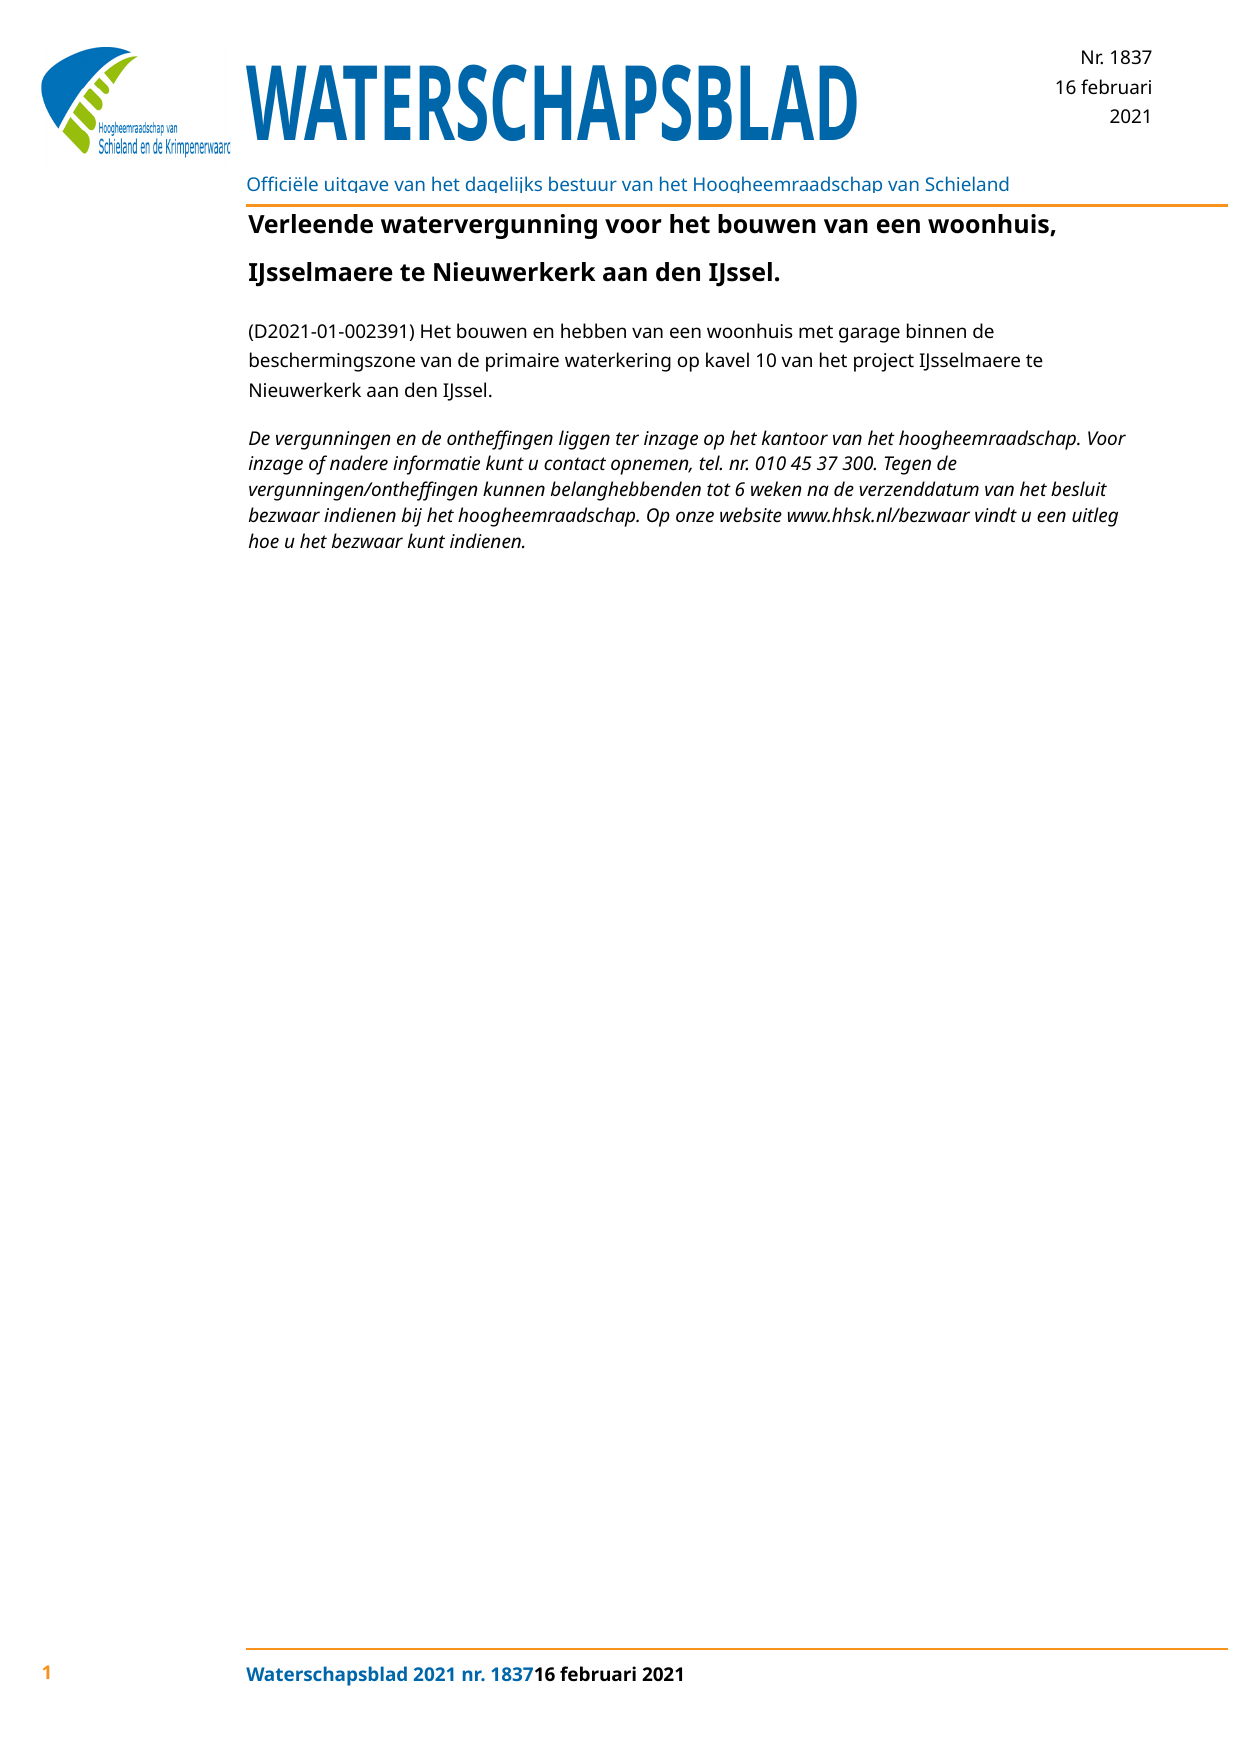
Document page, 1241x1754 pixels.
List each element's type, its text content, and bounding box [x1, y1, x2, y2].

picture [41, 47, 231, 172]
text (D2021-01-002391) Het bouwen en hebben van een woonhuis met garage binnen de beschermingszone van de primaire waterkering op kavel 10 van het project IJsselmaere te Nieuwerkerk aan den IJssel. [248, 318, 1152, 403]
text Verleende watervergunning voor het bouwen van een woonhuis, IJsselmaere te Nieuwerkerk aan den IJssel. [248, 207, 1152, 288]
text De vergunningen en de ontheffingen liggen ter inzage op het kantoor van het hoogheemraadschap. Voor inzage of nadere informatie kunt u contact opnemen, tel. nr. 010 45 37 300. Tegen de vergunningen/ontheffingen kunnen belanghebbenden tot 6 weken na de verzenddatum van het besluit bezwaar indienen bij het hoogheemraadschap. Op onze website www.hhsk.nl/bezwaar vindt u een uitleg hoe u het bezwaar kunt indienen. [248, 425, 1152, 553]
